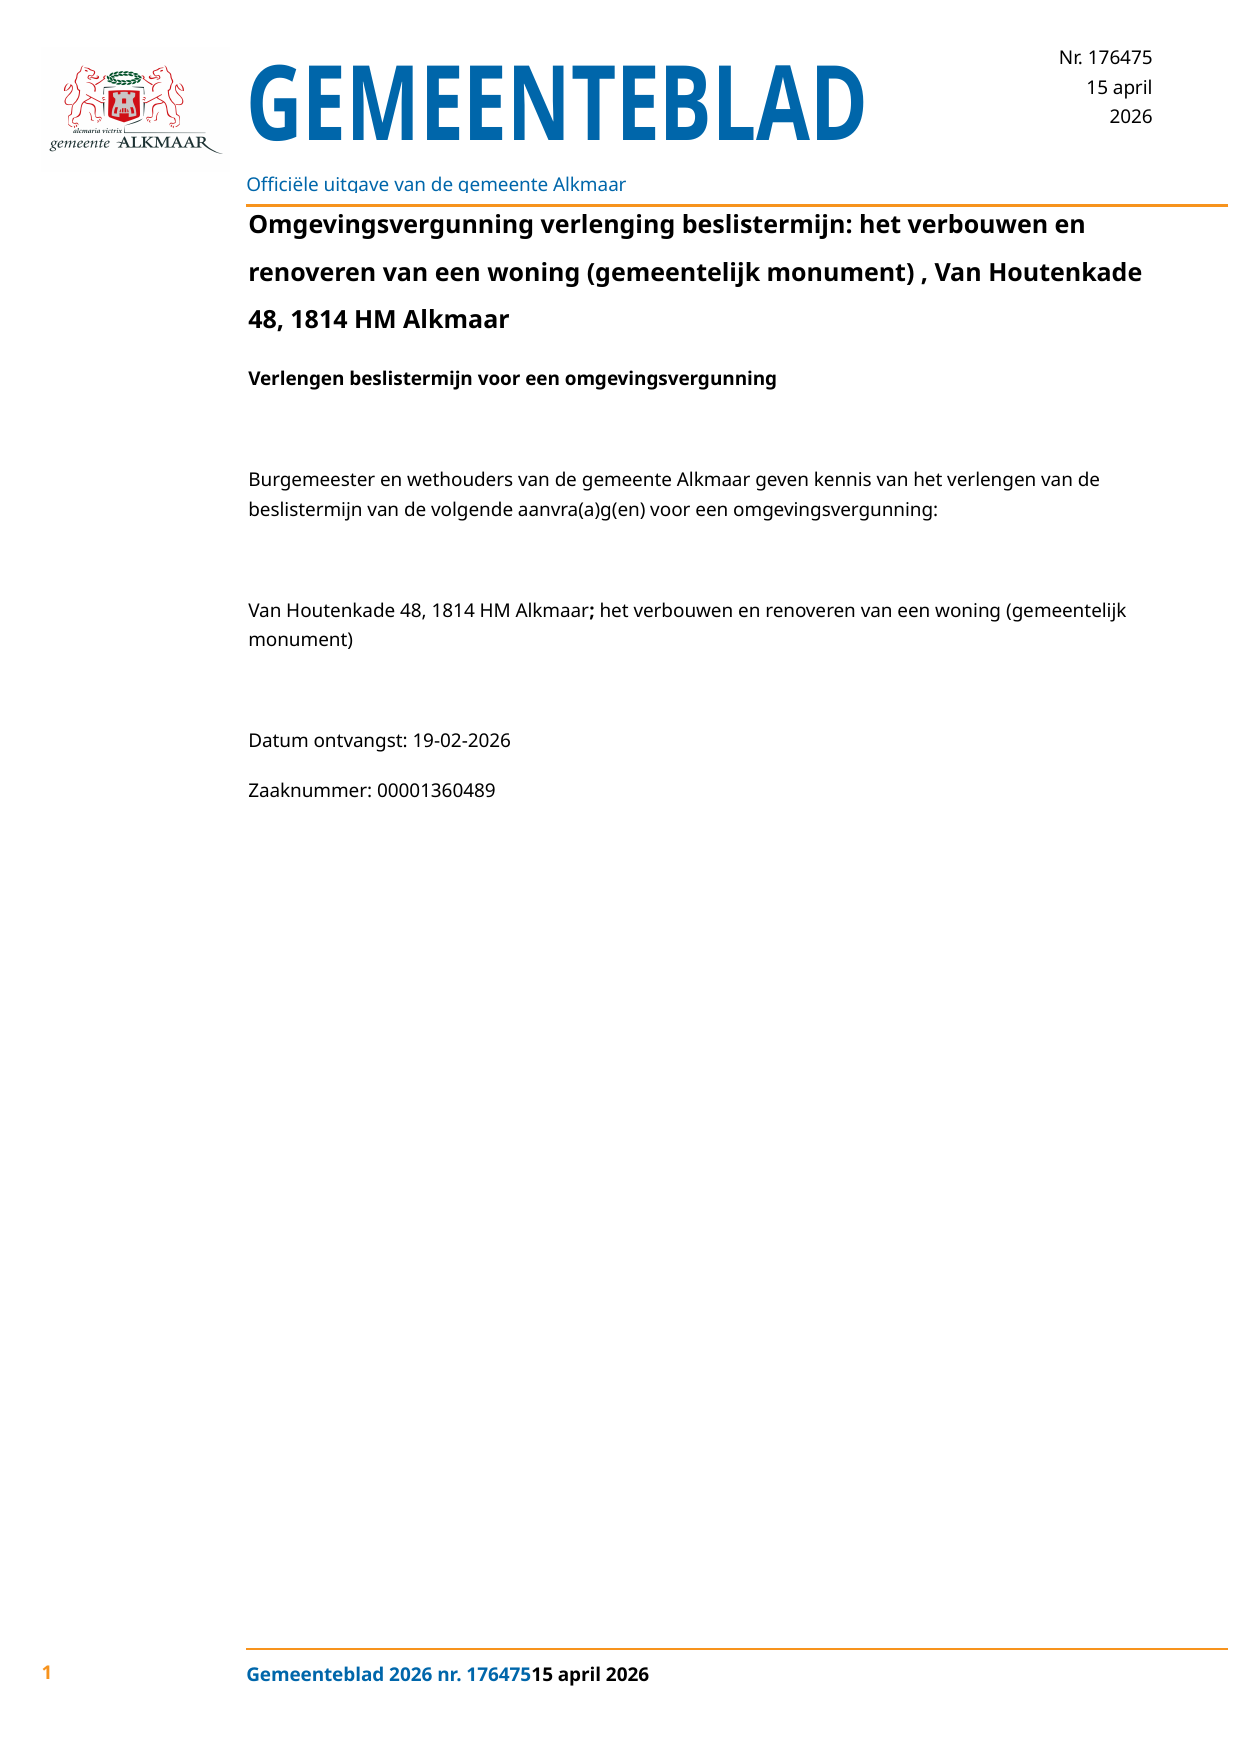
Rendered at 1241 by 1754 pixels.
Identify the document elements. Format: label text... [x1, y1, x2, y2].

text Zaaknummer: 00001360489 [248, 778, 1152, 803]
text Van Houtenkade 48, 1814 HM Alkmaar; het verbouwen en renoveren van een woning (gemeentelijk monument) [248, 597, 1152, 652]
text Omgevingsvergunning verlenging beslistermijn: het verbouwen en renoveren van een woning (gemeentelijk monument) , Van Houtenkade 48, 1814 HM Alkmaar [248, 207, 1152, 336]
picture [41, 47, 231, 172]
text Datum ontvangst: 19-02-2026 [248, 727, 1152, 753]
text Verlengen beslistermijn voor een omgevingsvergunning [248, 366, 1152, 391]
text Burgemeester en wethouders van de gemeente Alkmaar geven kennis van het verlengen van de beslistermijn van de volgende aanvra(a)g(en) voor een omgevingsvergunning: [248, 466, 1152, 522]
